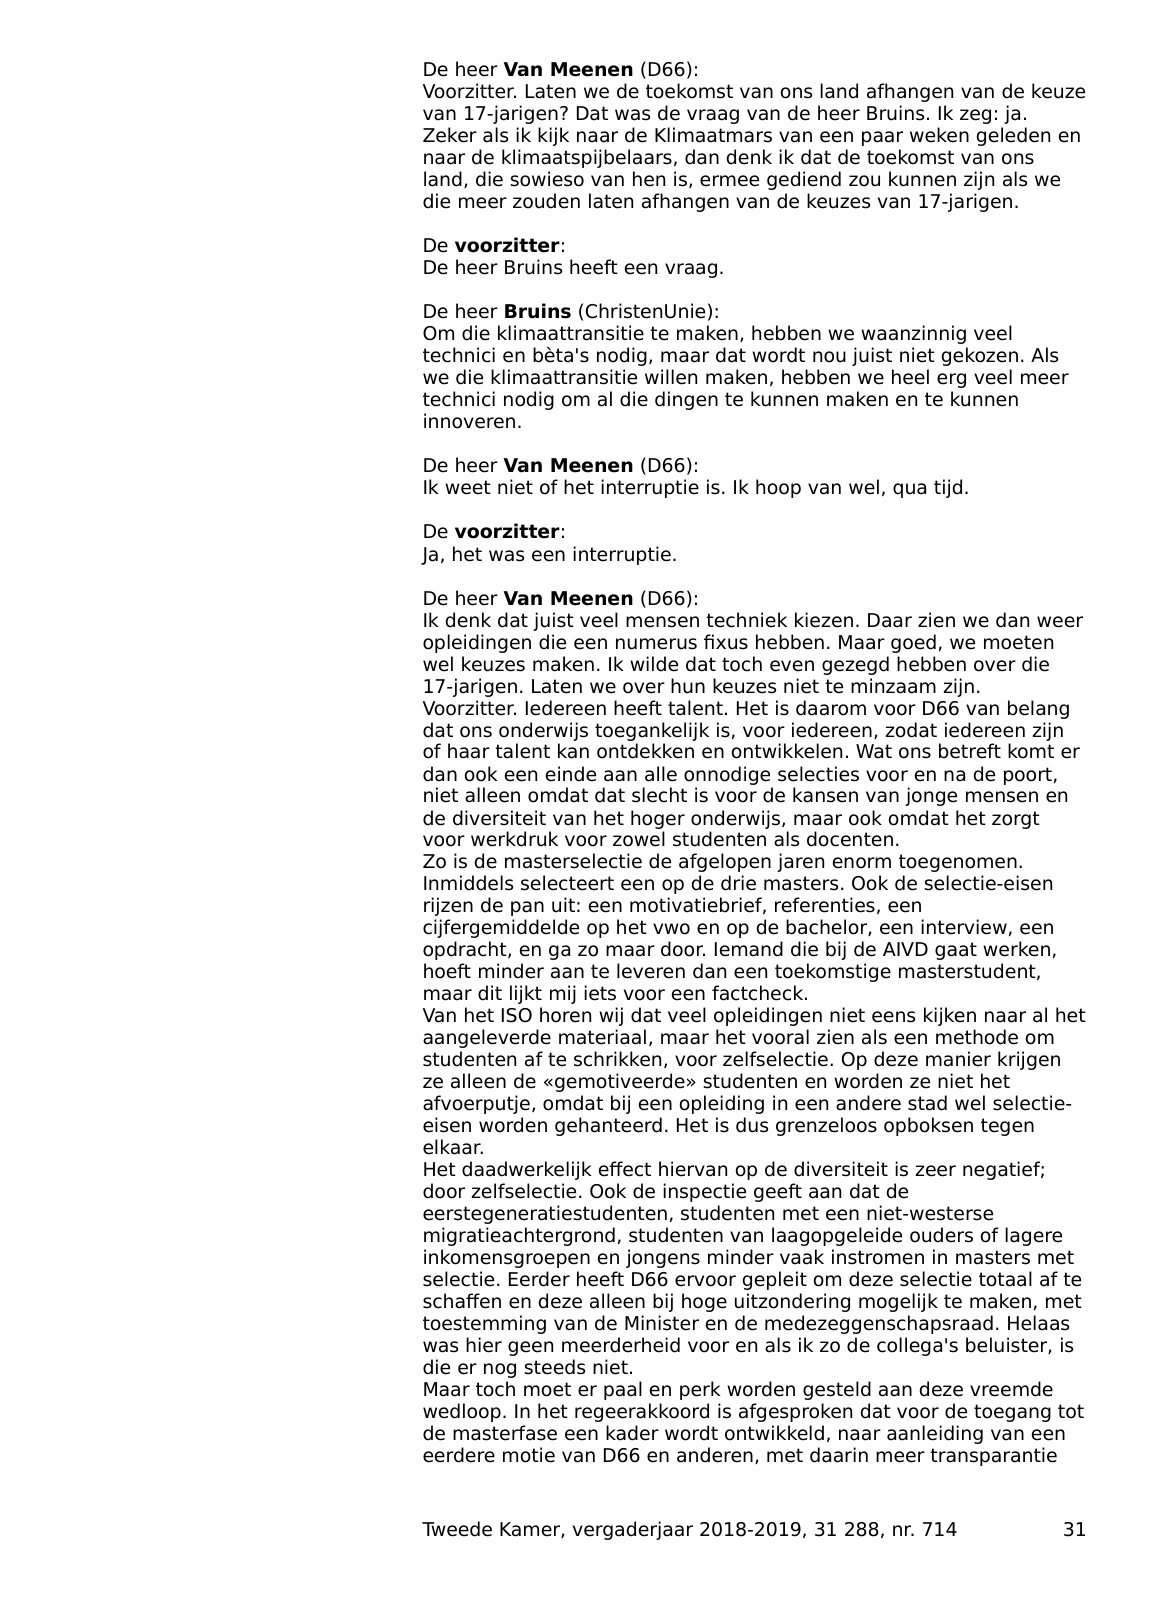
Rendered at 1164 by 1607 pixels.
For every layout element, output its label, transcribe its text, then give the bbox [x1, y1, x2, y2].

text Voorzitter. Laten we de toekomst van ons land afhangen van de keuze van 17-jarigen? Dat was de vraag van de heer Bruins. Ik zeg: ja. Zeker als ik kijk naar de Klimaatmars van een paar weken geleden en naar de klimaatspijbelaars, dan denk ik dat de toekomst van ons land, die sowieso van hen is, ermee gediend zou kunnen zijn als we die meer zouden laten afhangen van de keuzes van 17-jarigen. [422, 81, 1087, 213]
text Ik denk dat juist veel mensen techniek kiezen. Daar zien we dan weer opleidingen die een numerus fixus hebben. Maar goed, we moeten wel keuzes maken. Ik wilde dat toch even gezegd hebben over die 17-jarigen. Laten we over hun keuzes niet te minzaam zijn. [422, 609, 1087, 697]
text Zo is de masterselectie de afgelopen jaren enorm toegenomen. Inmiddels selecteert een op de drie masters. Ook de selectie-eisen rijzen de pan uit: een motivatiebrief, referenties, een cijfergemiddelde op het vwo en op de bachelor, een interview, een opdracht, en ga zo maar door. Iemand die bij de AIVD gaat werken, hoeft minder aan te leveren dan een toekomstige masterstudent, maar dit lijkt mij iets voor een factcheck. [422, 851, 1087, 1005]
text Om die klimaattransitie te maken, hebben we waanzinnig veel technici en bèta's nodig, maar dat wordt nou juist niet gekozen. Als we die klimaattransitie willen maken, hebben we heel erg veel meer technici nodig om al die dingen te kunnen maken en te kunnen innoveren. [422, 323, 1087, 433]
text De heer Van Meenen (D66): [422, 588, 1087, 609]
text De heer Van Meenen (D66): [422, 59, 1087, 81]
text Maar toch moet er paal en perk worden gesteld aan deze vreemde wedloop. In het regeerakkoord is afgesproken dat voor de toegang tot de masterfase een kader wordt ontwikkeld, naar aanleiding van een eerdere motie van D66 en anderen, met daarin meer transparantie [422, 1379, 1087, 1467]
text De voorzitter: [422, 235, 1087, 257]
text De heer Van Meenen (D66): [422, 455, 1087, 477]
text Het daadwerkelijk effect hiervan op de diversiteit is zeer negatief; door zelfselectie. Ook de inspectie geeft aan dat de eerstegeneratiestudenten, studenten met een niet-westerse migratieachtergrond, studenten van laagopgeleide ouders of lagere inkomensgroepen en jongens minder vaak instromen in masters met selectie. Eerder heeft D66 ervoor gepleit om deze selectie totaal af te schaffen en deze alleen bij hoge uitzondering mogelijk te maken, met toestemming van de Minister en de medezeggenschapsraad. Helaas was hier geen meerderheid voor en als ik zo de collega's beluister, is die er nog steeds niet. [422, 1159, 1087, 1379]
text Van het ISO horen wij dat veel opleidingen niet eens kijken naar al het aangeleverde materiaal, maar het vooral zien als een methode om studenten af te schrikken, voor zelfselectie. Op deze manier krijgen ze alleen de «gemotiveerde» studenten en worden ze niet het afvoerputje, omdat bij een opleiding in een andere stad wel selectie-eisen worden gehanteerd. Het is dus grenzeloos opboksen tegen elkaar. [422, 1005, 1087, 1159]
text Voorzitter. Iedereen heeft talent. Het is daarom voor D66 van belang dat ons onderwijs toegankelijk is, voor iedereen, zodat iedereen zijn of haar talent kan ontdekken en ontwikkelen. Wat ons betreft komt er dan ook een einde aan alle onnodige selecties voor en na de poort, niet alleen omdat dat slecht is voor de kansen van jonge mensen en de diversiteit van het hoger onderwijs, maar ook omdat het zorgt voor werkdruk voor zowel studenten als docenten. [422, 697, 1087, 851]
text De heer Bruins (ChristenUnie): [422, 301, 1087, 323]
text Ik weet niet of het interruptie is. Ik hoop van wel, qua tijd. [422, 477, 1087, 499]
text Ja, het was een interruptie. [422, 543, 1087, 565]
text De heer Bruins heeft een vraag. [422, 257, 1087, 279]
text De voorzitter: [422, 521, 1087, 543]
